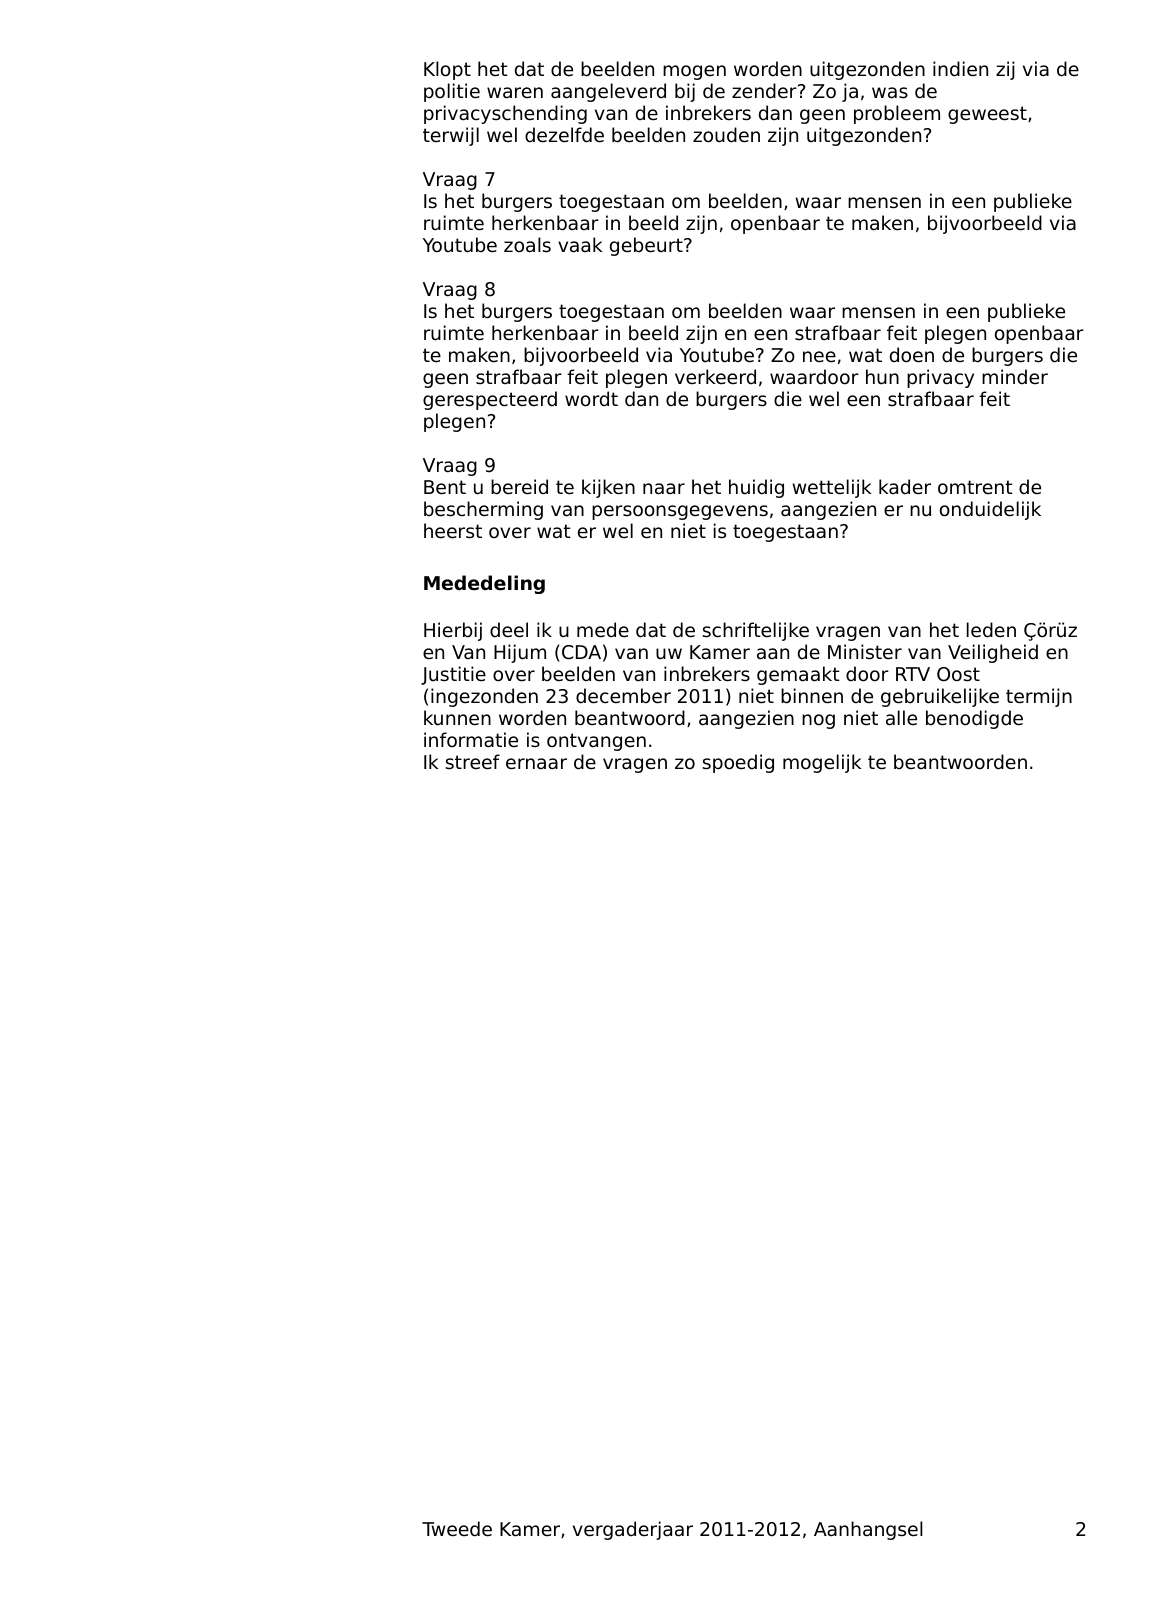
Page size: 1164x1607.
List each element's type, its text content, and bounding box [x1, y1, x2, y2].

text Ik streef ernaar de vragen zo spoedig mogelijk te beantwoorden. [422, 752, 1087, 774]
text Is het burgers toegestaan om beelden waar mensen in een publieke ruimte herkenbaar in beeld zijn en een strafbaar feit plegen openbaar te maken, bijvoorbeeld via Youtube? Zo nee, wat doen de burgers die geen strafbaar feit plegen verkeerd, waardoor hun privacy minder gerespecteerd wordt dan de burgers die wel een strafbaar feit plegen? [422, 301, 1087, 433]
text Is het burgers toegestaan om beelden, waar mensen in een publieke ruimte herkenbaar in beeld zijn, openbaar te maken, bijvoorbeeld via Youtube zoals vaak gebeurt? [422, 191, 1087, 257]
text Vraag 9 [422, 455, 1087, 477]
text Bent u bereid te kijken naar het huidig wettelijk kader omtrent de bescherming van persoonsgegevens, aangezien er nu onduidelijk heerst over wat er wel en niet is toegestaan? [422, 477, 1087, 543]
subtitle Mededeling [422, 573, 1087, 595]
text Vraag 8 [422, 279, 1087, 301]
text Vraag 7 [422, 169, 1087, 191]
text Hierbij deel ik u mede dat de schriftelijke vragen van het leden Çörüz en Van Hijum (CDA) van uw Kamer aan de Minister van Veiligheid en Justitie over beelden van inbrekers gemaakt door RTV Oost (ingezonden 23 december 2011) niet binnen de gebruikelijke termijn kunnen worden beantwoord, aangezien nog niet alle benodigde informatie is ontvangen. [422, 620, 1087, 752]
text Klopt het dat de beelden mogen worden uitgezonden indien zij via de politie waren aangeleverd bij de zender? Zo ja, was de privacyschending van de inbrekers dan geen probleem geweest, terwijl wel dezelfde beelden zouden zijn uitgezonden? [422, 59, 1087, 147]
